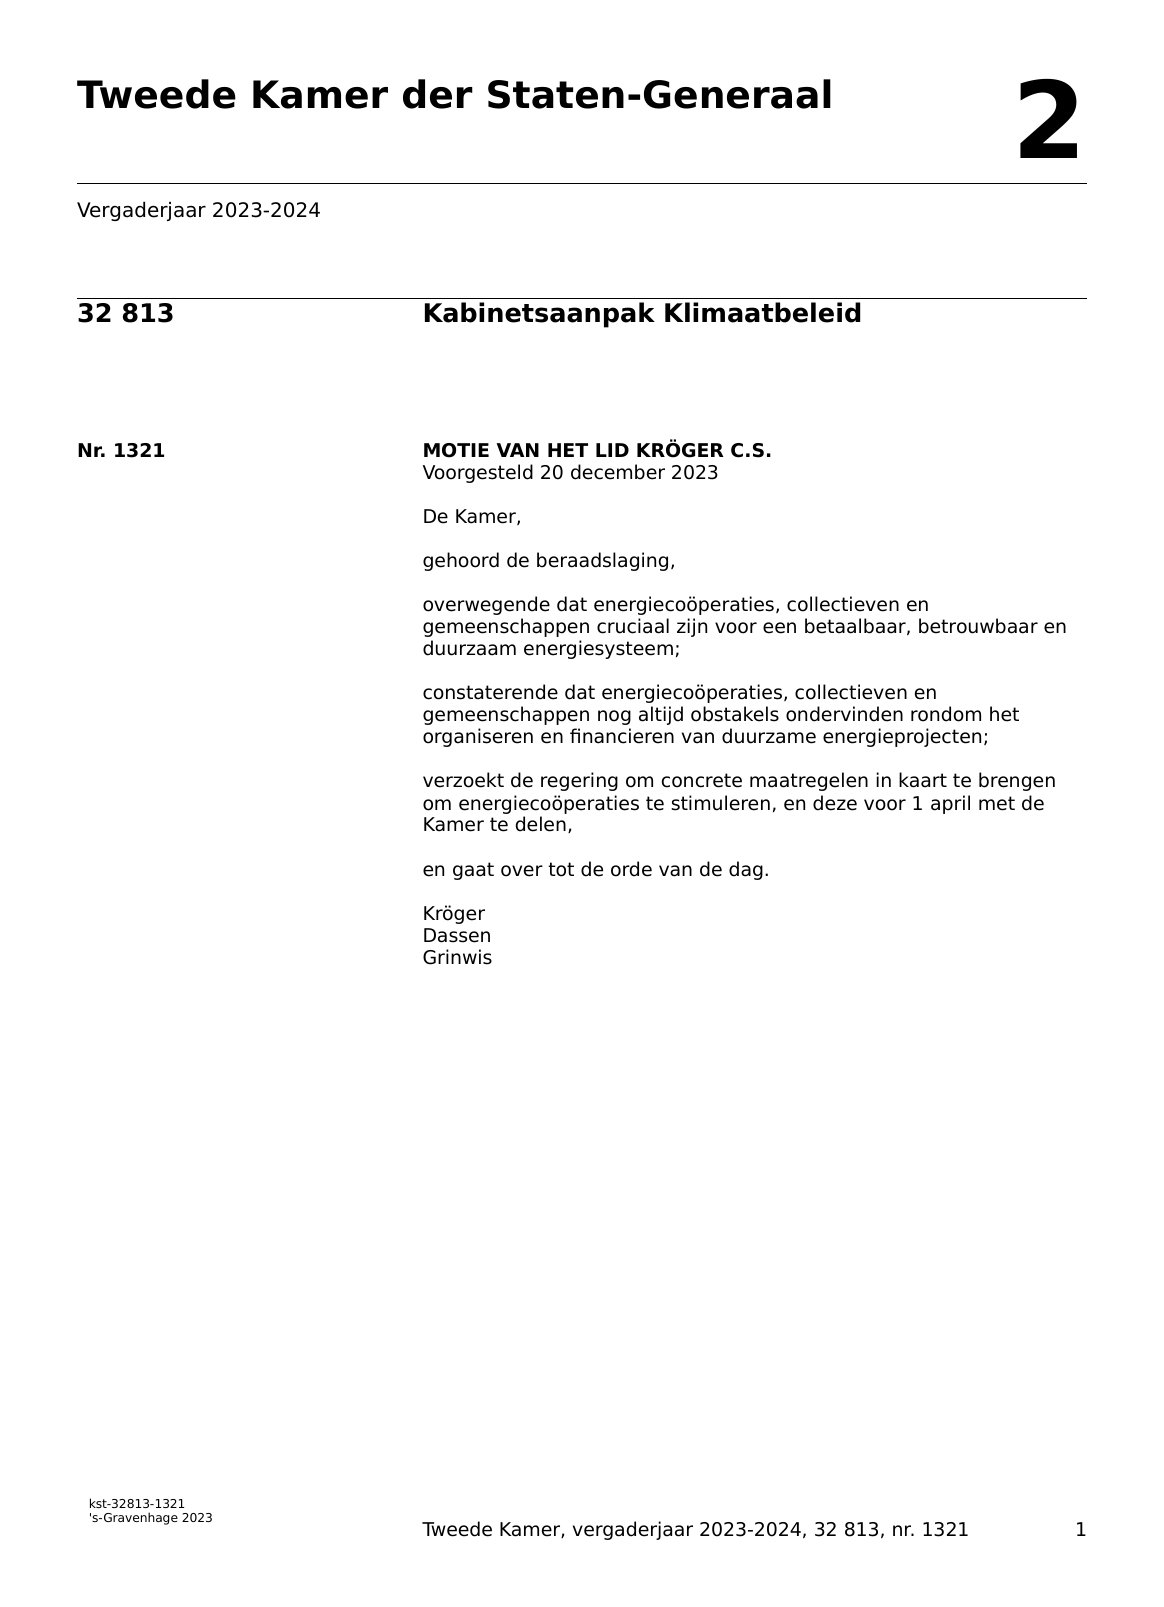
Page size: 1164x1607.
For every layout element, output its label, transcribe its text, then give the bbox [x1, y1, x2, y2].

text en gaat over tot de orde van de dag. [422, 858, 1087, 881]
text gehoord de beraadslaging, [422, 550, 1087, 572]
text Voorgesteld 20 december 2023 [422, 462, 1087, 484]
text Kröger [422, 903, 1087, 925]
subtitle Nr. 1321 MOTIE VAN HET LID KRÖGER C.S. [77, 440, 1087, 462]
text 's-Gravenhage 2023 [88, 1511, 323, 1525]
table_header Tweede Kamer der Staten-Generaal [77, 59, 886, 183]
text kst-32813-1321 [88, 1497, 323, 1511]
text Grinwis [422, 947, 1087, 969]
text overwegende dat energiecoöperaties, collectieven en gemeenschappen cruciaal zijn voor een betaalbaar, betrouwbaar en duurzaam energiesysteem; [422, 594, 1087, 660]
table_cell Vergaderjaar 2023-2024 [77, 184, 1087, 298]
text constaterende dat energiecoöperaties, collectieven en gemeenschappen nog altijd obstakels ondervinden rondom het organiseren en financieren van duurzame energieprojecten; [422, 682, 1087, 748]
table_header 2 [886, 59, 1087, 183]
subtitle 32 813 Kabinetsaanpak Klimaatbeleid [77, 299, 1087, 329]
text Dassen [422, 925, 1087, 947]
text verzoekt de regering om concrete maatregelen in kaart te brengen om energiecoöperaties te stimuleren, en deze voor 1 april met de Kamer te delen, [422, 770, 1087, 836]
text De Kamer, [422, 506, 1087, 528]
